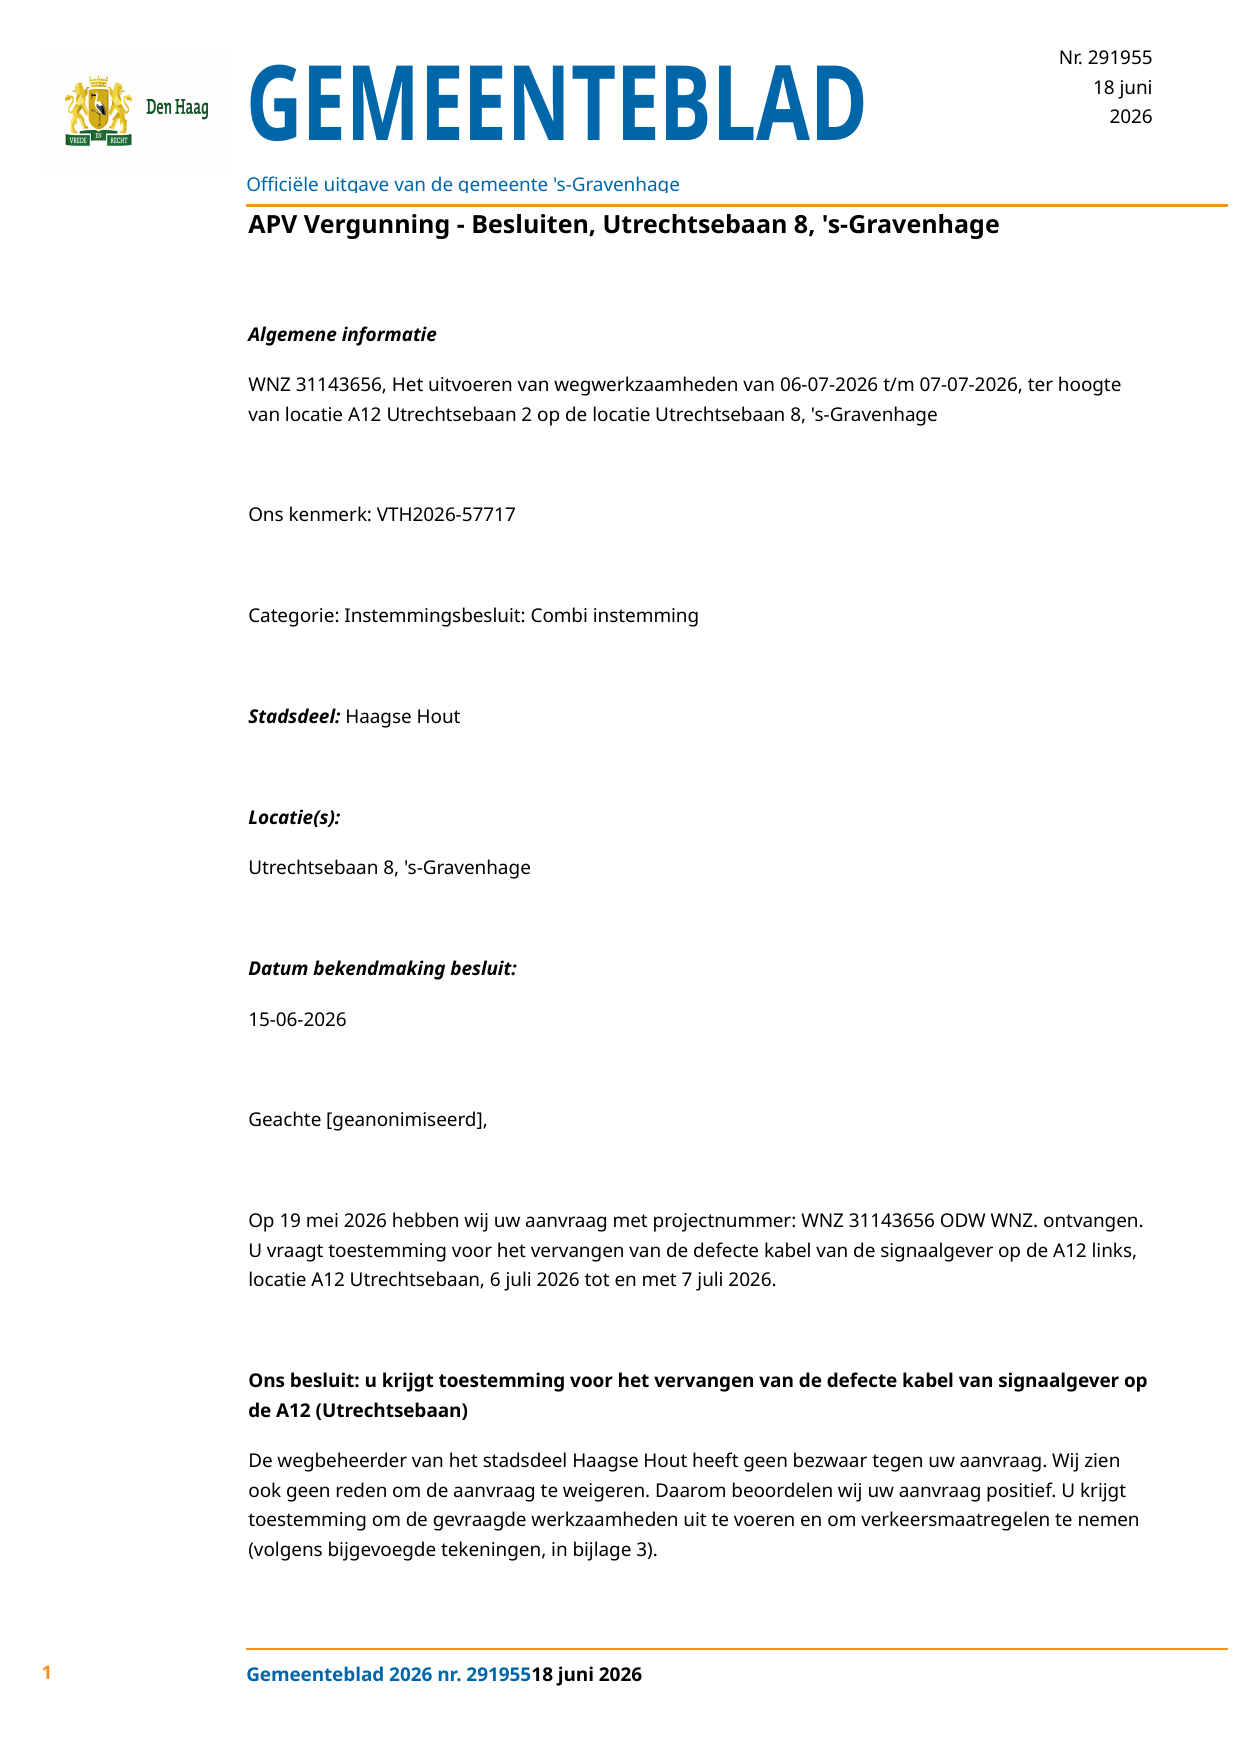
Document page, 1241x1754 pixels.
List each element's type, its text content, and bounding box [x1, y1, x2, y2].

text Utrechtsebaan 8, 's-Gravenhage [248, 854, 1152, 880]
text Ons kenmerk: VTH2026-57717 [248, 502, 1152, 527]
text Stadsdeel: Haagse Hout [248, 703, 1152, 729]
text Locatie(s): [248, 804, 1152, 830]
text De wegbeheerder van het stadsdeel Haagse Hout heeft geen bezwaar tegen uw aanvraag. Wij zien ook geen reden om de aanvraag te weigeren. Daarom beoordelen wij uw aanvraag positief. U krijgt toestemming om de gevraagde werkzaamheden uit te voeren en om verkeersmaatregelen te nemen (volgens bijgevoegde tekeningen, in bijlage 3). [248, 1447, 1152, 1562]
picture [41, 47, 231, 172]
text Categorie: Instemmingsbesluit: Combi instemming [248, 602, 1152, 628]
text WNZ 31143656, Het uitvoeren van wegwerkzaamheden van 06-07-2026 t/m 07-07-2026, ter hoogte van locatie A12 Utrechtsebaan 2 op de locatie Utrechtsebaan 8, 's-Gravenhage [248, 371, 1152, 426]
text Op 19 mei 2026 hebben wij uw aanvraag met projectnummer: WNZ 31143656 ODW WNZ. ontvangen. U vraagt toestemming voor het vervangen van de defecte kabel van de signaalgever op de A12 links, locatie A12 Utrechtsebaan, 6 juli 2026 tot en met 7 juli 2026. [248, 1207, 1152, 1292]
text Algemene informatie [248, 321, 1152, 346]
text 15-06-2026 [248, 1006, 1152, 1031]
text Geachte [geanonimiseerd], [248, 1107, 1152, 1132]
text APV Vergunning - Besluiten, Utrechtsebaan 8, 's-Gravenhage [248, 207, 1152, 241]
text Datum bekendmaking besluit: [248, 955, 1152, 981]
text Ons besluit: u krijgt toestemming voor het vervangen van de defecte kabel van signaalgever op de A12 (Utrechtsebaan) [248, 1367, 1152, 1423]
